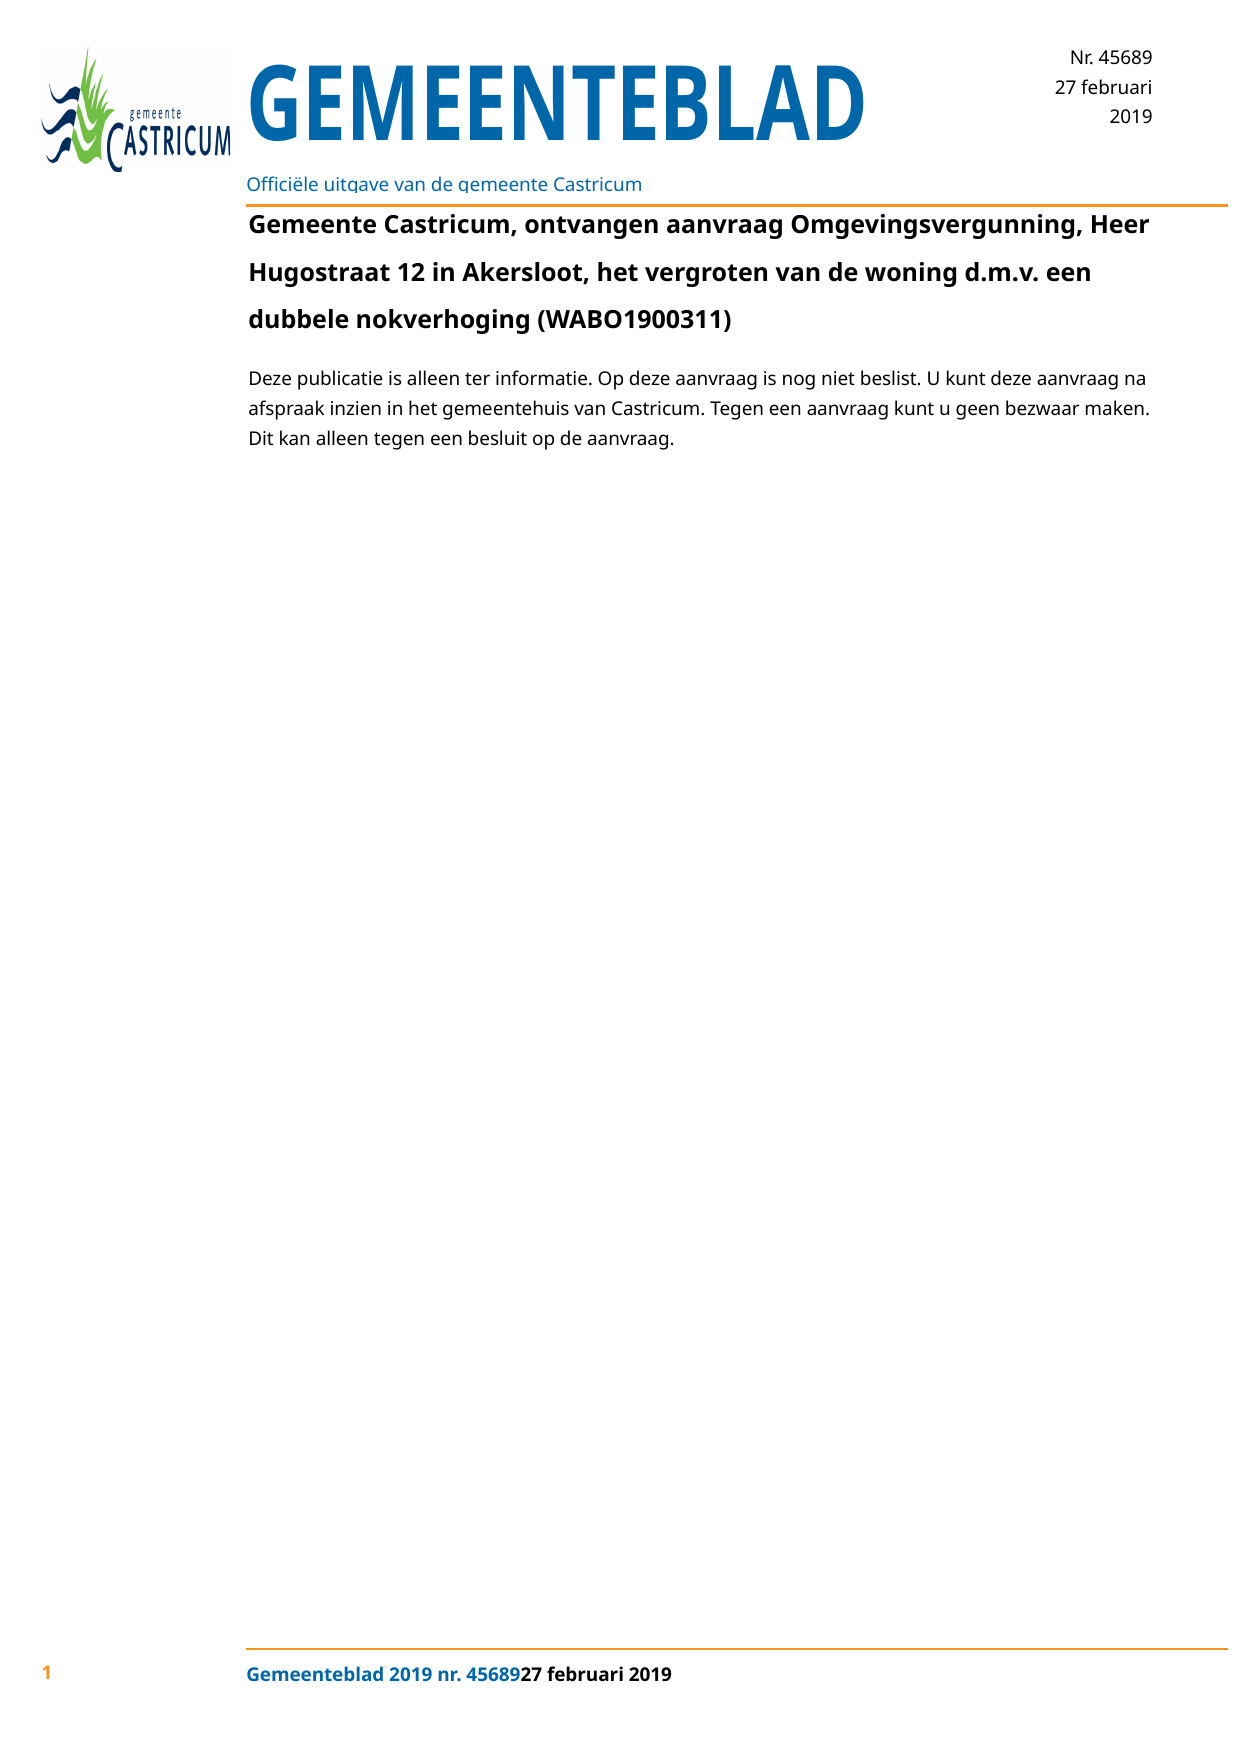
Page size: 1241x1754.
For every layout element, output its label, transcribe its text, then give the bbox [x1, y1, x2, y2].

text Gemeente Castricum, ontvangen aanvraag Omgevingsvergunning, Heer Hugostraat 12 in Akersloot, het vergroten van de woning d.m.v. een dubbele nokverhoging (WABO1900311) [248, 207, 1152, 336]
picture [41, 47, 231, 172]
text Deze publicatie is alleen ter informatie. Op deze aanvraag is nog niet beslist. U kunt deze aanvraag na afspraak inzien in het gemeentehuis van Castricum. Tegen een aanvraag kunt u geen bezwaar maken. Dit kan alleen tegen een besluit op de aanvraag. [248, 366, 1152, 450]
